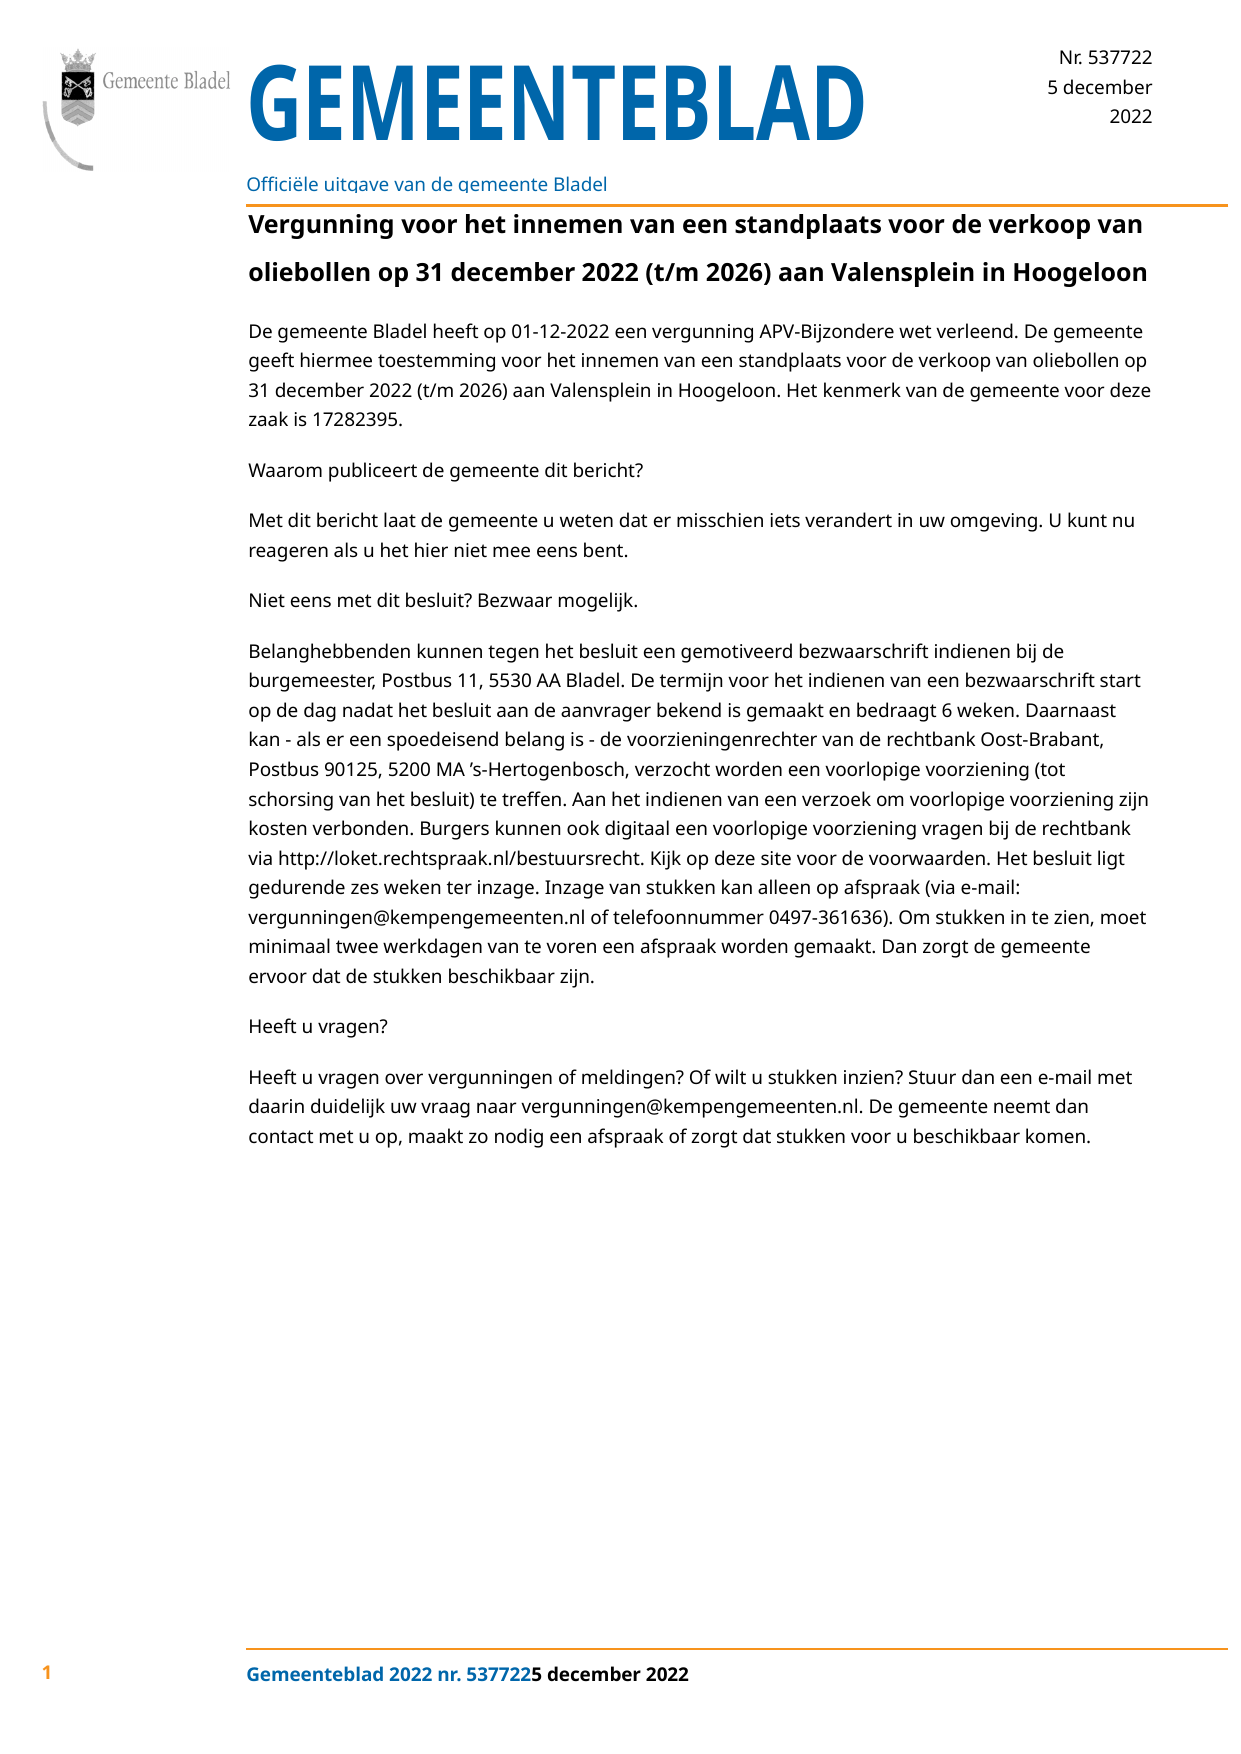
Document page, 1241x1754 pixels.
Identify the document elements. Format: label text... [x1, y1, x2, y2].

text Belanghebbenden kunnen tegen het besluit een gemotiveerd bezwaarschrift indienen bij de burgemeester, Postbus 11, 5530 AA Bladel. De termijn voor het indienen van een bezwaarschrift start op de dag nadat het besluit aan de aanvrager bekend is gemaakt en bedraagt 6 weken. Daarnaast kan - als er een spoedeisend belang is - de voorzieningenrechter van de rechtbank Oost-Brabant, Postbus 90125, 5200 MA ’s-Hertogenbosch, verzocht worden een voorlopige voorziening (tot schorsing van het besluit) te treffen. Aan het indienen van een verzoek om voorlopige voorziening zijn kosten verbonden. Burgers kunnen ook digitaal een voorlopige voorziening vragen bij de rechtbank via http://loket.rechtspraak.nl/bestuursrecht. Kijk op deze site voor de voorwaarden. Het besluit ligt gedurende zes weken ter inzage. Inzage van stukken kan alleen op afspraak (via e-mail: vergunningen@kempengemeenten.nl of telefoonnummer 0497-361636). Om stukken in te zien, moet minimaal twee werkdagen van te voren een afspraak worden gemaakt. Dan zorgt de gemeente ervoor dat de stukken beschikbaar zijn. [248, 638, 1152, 989]
text Niet eens met dit besluit? Bezwaar mogelijk. [248, 587, 1152, 613]
text Waarom publiceert de gemeente dit bericht? [248, 457, 1152, 483]
text Vergunning voor het innemen van een standplaats voor de verkoop van oliebollen op 31 december 2022 (t/m 2026) aan Valensplein in Hoogeloon [248, 207, 1152, 288]
picture [41, 47, 231, 172]
text Met dit bericht laat de gemeente u weten dat er misschien iets verandert in uw omgeving. U kunt nu reageren als u het hier niet mee eens bent. [248, 507, 1152, 563]
text Heeft u vragen? [248, 1014, 1152, 1039]
text Heeft u vragen over vergunningen of meldingen? Of wilt u stukken inzien? Stuur dan een e-mail met daarin duidelijk uw vraag naar vergunningen@kempengemeenten.nl. De gemeente neemt dan contact met u op, maakt zo nodig een afspraak of zorgt dat stukken voor u beschikbaar komen. [248, 1064, 1152, 1149]
text De gemeente Bladel heeft op 01-12-2022 een vergunning APV-Bijzondere wet verleend. De gemeente geeft hiermee toestemming voor het innemen van een standplaats voor de verkoop van oliebollen op 31 december 2022 (t/m 2026) aan Valensplein in Hoogeloon. Het kenmerk van de gemeente voor deze zaak is 17282395. [248, 318, 1152, 432]
